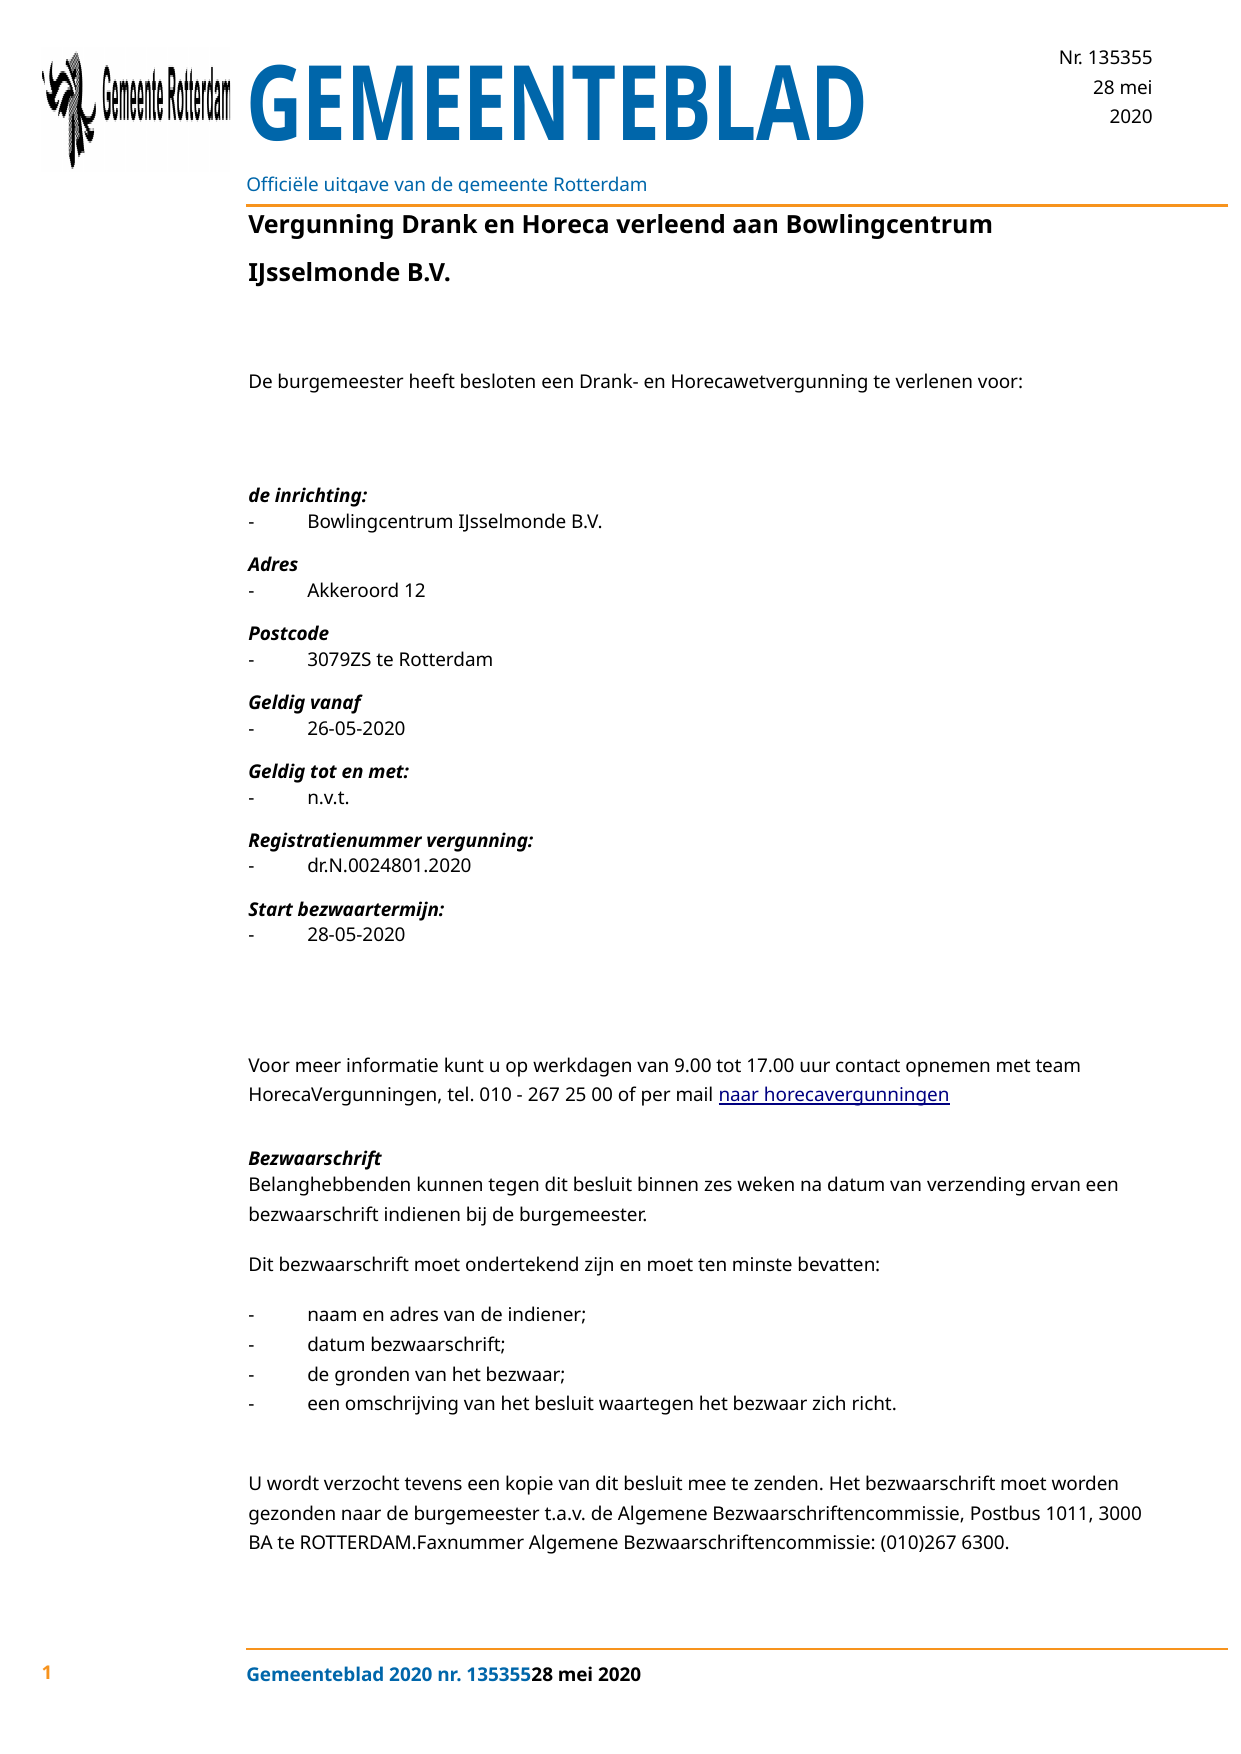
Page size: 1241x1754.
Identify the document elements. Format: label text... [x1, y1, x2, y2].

text Start bezwaartermijn: [248, 896, 1152, 922]
text De burgemeester heeft besloten een Drank- en Horecawetvergunning te verlenen voor: [248, 368, 1152, 394]
text de inrichting: [248, 483, 1152, 508]
list Akkeroord 12 [248, 577, 1152, 603]
text U wordt verzocht tevens een kopie van dit besluit mee te zenden. Het bezwaarschrift moet worden gezonden naar de burgemeester t.a.v. de Algemene Bezwaarschriftencommissie, Postbus 1011, 3000 BA te ROTTERDAM.Faxnummer Algemene Bezwaarschriftencommissie: (010)267 6300. [248, 1470, 1152, 1555]
list 3079ZS te Rotterdam [248, 646, 1152, 672]
list Bowlingcentrum IJsselmonde B.V. [248, 508, 1152, 534]
text Adres [248, 552, 1152, 577]
picture [41, 47, 231, 172]
text Geldig vanaf [248, 689, 1152, 715]
text Registratienummer vergunning: [248, 827, 1152, 853]
text Bezwaarschrift [248, 1146, 1152, 1171]
text Belanghebbenden kunnen tegen dit besluit binnen zes weken na datum van verzending ervan een bezwaarschrift indienen bij de burgemeester. [248, 1171, 1152, 1227]
text Postcode [248, 620, 1152, 646]
list 26-05-2020 [248, 715, 1152, 741]
list een omschrijving van het besluit waartegen het bezwaar zich richt. [248, 1390, 1152, 1416]
list dr.N.0024801.2020 [248, 853, 1152, 878]
text Geldig tot en met: [248, 758, 1152, 784]
text Vergunning Drank en Horeca verleend aan Bowlingcentrum IJsselmonde B.V. [248, 207, 1152, 288]
list de gronden van het bezwaar; [248, 1361, 1152, 1387]
list n.v.t. [248, 784, 1152, 809]
list naam en adres van de indiener; [248, 1302, 1152, 1327]
text Dit bezwaarschrift moet ondertekend zijn en moet ten minste bevatten: [248, 1251, 1152, 1277]
list datum bezwaarschrift; [248, 1331, 1152, 1357]
text Voor meer informatie kunt u op werkdagen van 9.00 tot 17.00 uur contact opnemen met team HorecaVergunningen, tel. 010 - 267 25 00 of per mail naar horecavergunningen [248, 1052, 1152, 1107]
list 28-05-2020 [248, 922, 1152, 947]
